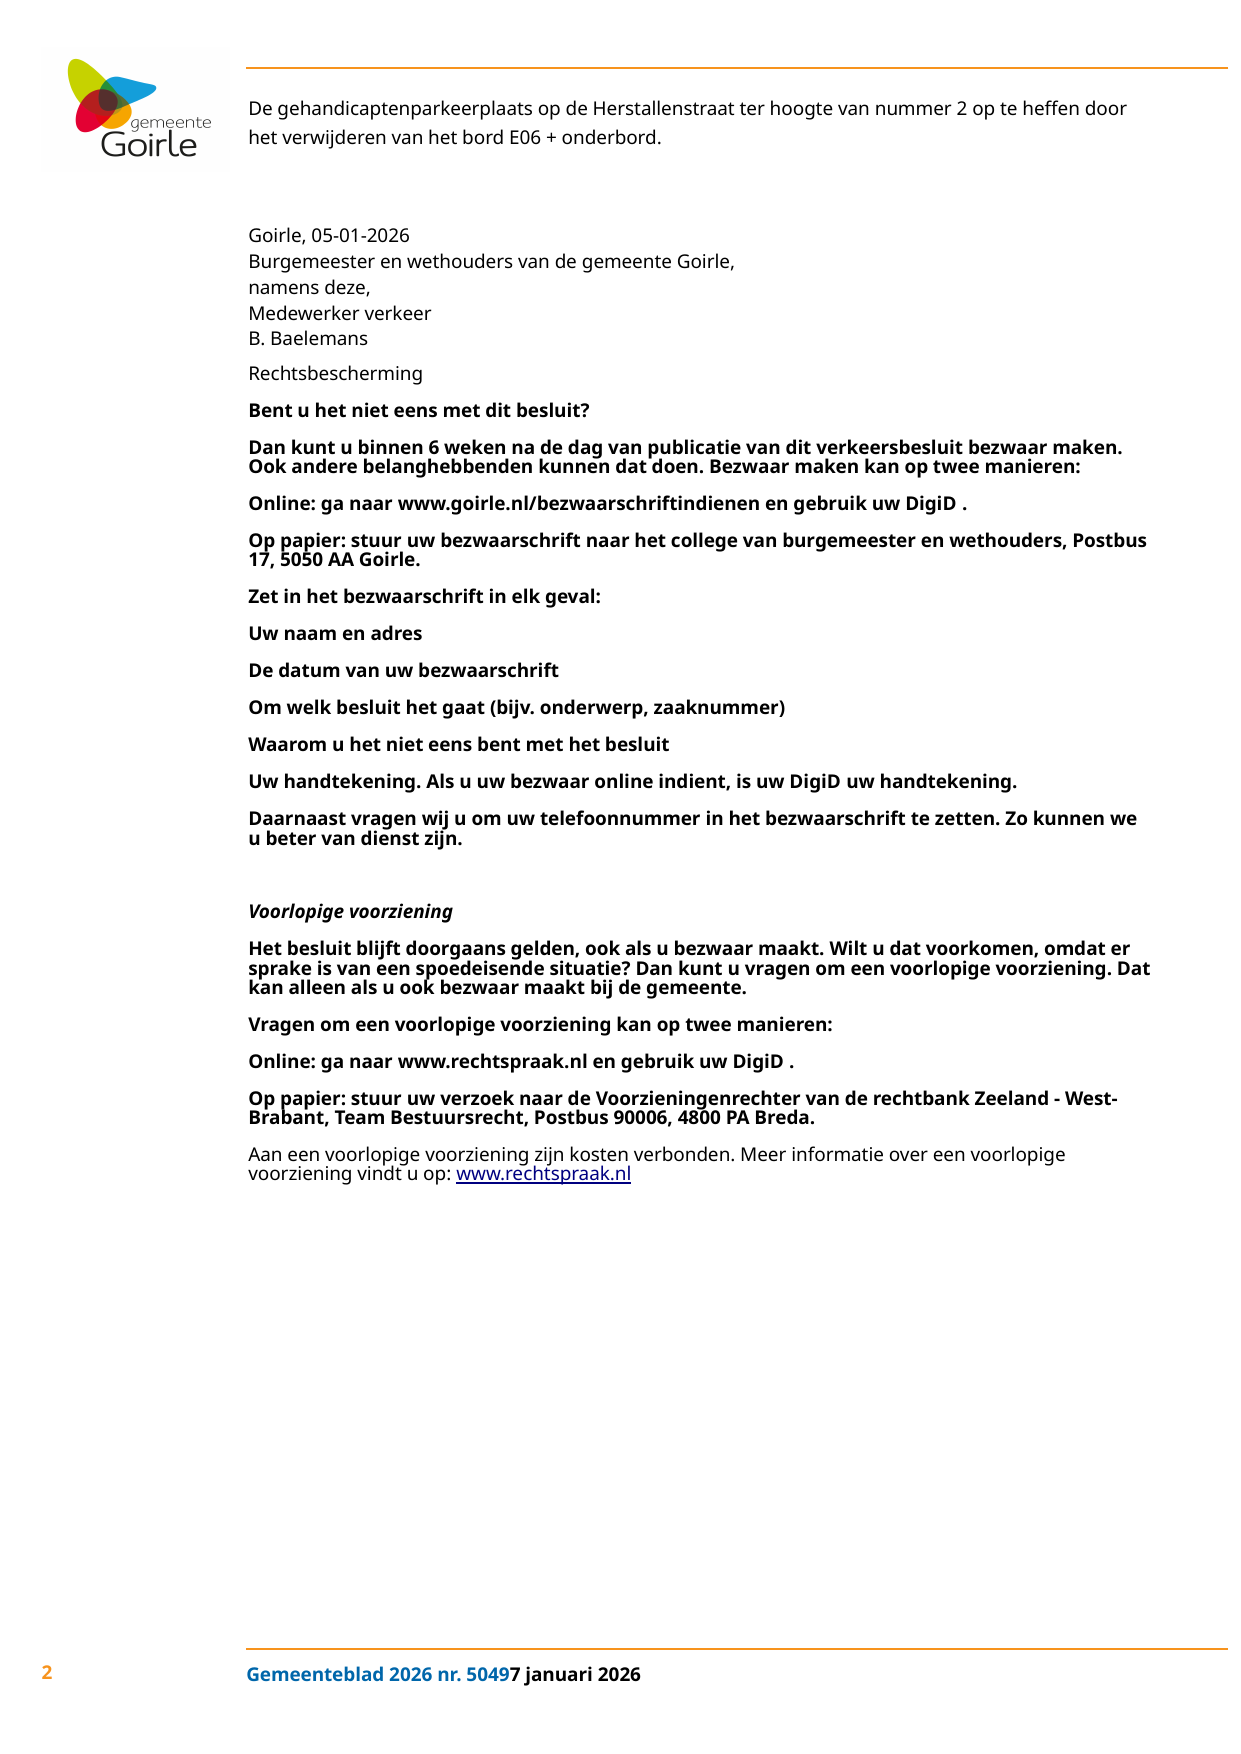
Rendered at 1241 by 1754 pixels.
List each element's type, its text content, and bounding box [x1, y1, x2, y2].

text Medewerker verkeer [248, 300, 1152, 326]
text Het besluit blijft doorgaans gelden, ook als u bezwaar maakt. Wilt u dat voorkomen, omdat er sprake is van een spoedeisende situatie? Dan kunt u vragen om een voorlopige voorziening. Dat kan alleen als u ook bezwaar maakt bij de gemeente. [248, 940, 1152, 998]
text namens deze, [248, 274, 1152, 300]
text Aan een voorlopige voorziening zijn kosten verbonden. Meer informatie over een voorlopige voorziening vindt u op: www.rechtspraak.nl [248, 1146, 1152, 1185]
text Dan kunt u binnen 6 weken na de dag van publicatie van dit verkeersbesluit bezwaar maken. Ook andere belanghebbenden kunnen dat doen. Bezwaar maken kan op twee manieren: [248, 439, 1152, 477]
text De gehandicaptenparkeerplaats op de Herstallenstraat ter hoogte van nummer 2 op te heffen door het verwijderen van het bord E06 + onderbord. [248, 95, 1152, 150]
text De datum van uw bezwaarschrift [248, 662, 1152, 682]
text Zet in het bezwaarschrift in elk geval: [248, 588, 1152, 608]
picture [41, 47, 231, 172]
text Online: ga naar www.rechtspraak.nl en gebruik uw DigiD . [248, 1053, 1152, 1072]
text Rechtsbescherming [248, 365, 1152, 384]
text Vragen om een voorlopige voorziening kan op twee manieren: [248, 1016, 1152, 1035]
text Uw handtekening. Als u uw bezwaar online indient, is uw DigiD uw handtekening. [248, 773, 1152, 792]
text B. Baelemans [248, 326, 1152, 351]
text Burgemeester en wethouders van de gemeente Goirle, [248, 248, 1152, 274]
text Online: ga naar www.goirle.nl/bezwaarschriftindienen en gebruik uw DigiD . [248, 495, 1152, 514]
text Daarnaast vragen wij u om uw telefoonnummer in het bezwaarschrift te zetten. Zo kunnen we u beter van dienst zijn. [248, 810, 1152, 849]
text Op papier: stuur uw verzoek naar de Voorzieningenrechter van de rechtbank Zeeland - West-Brabant, Team Bestuursrecht, Postbus 90006, 4800 PA Breda. [248, 1090, 1152, 1128]
text Goirle, 05-01-2026 [248, 223, 1152, 248]
text Uw naam en adres [248, 625, 1152, 644]
text Voorlopige voorziening [248, 903, 1152, 923]
text Waarom u het niet eens bent met het besluit [248, 736, 1152, 756]
text Op papier: stuur uw bezwaarschrift naar het college van burgemeester en wethouders, Postbus 17, 5050 AA Goirle. [248, 532, 1152, 571]
text Om welk besluit het gaat (bijv. onderwerp, zaaknummer) [248, 699, 1152, 718]
text Bent u het niet eens met dit besluit? [248, 402, 1152, 421]
